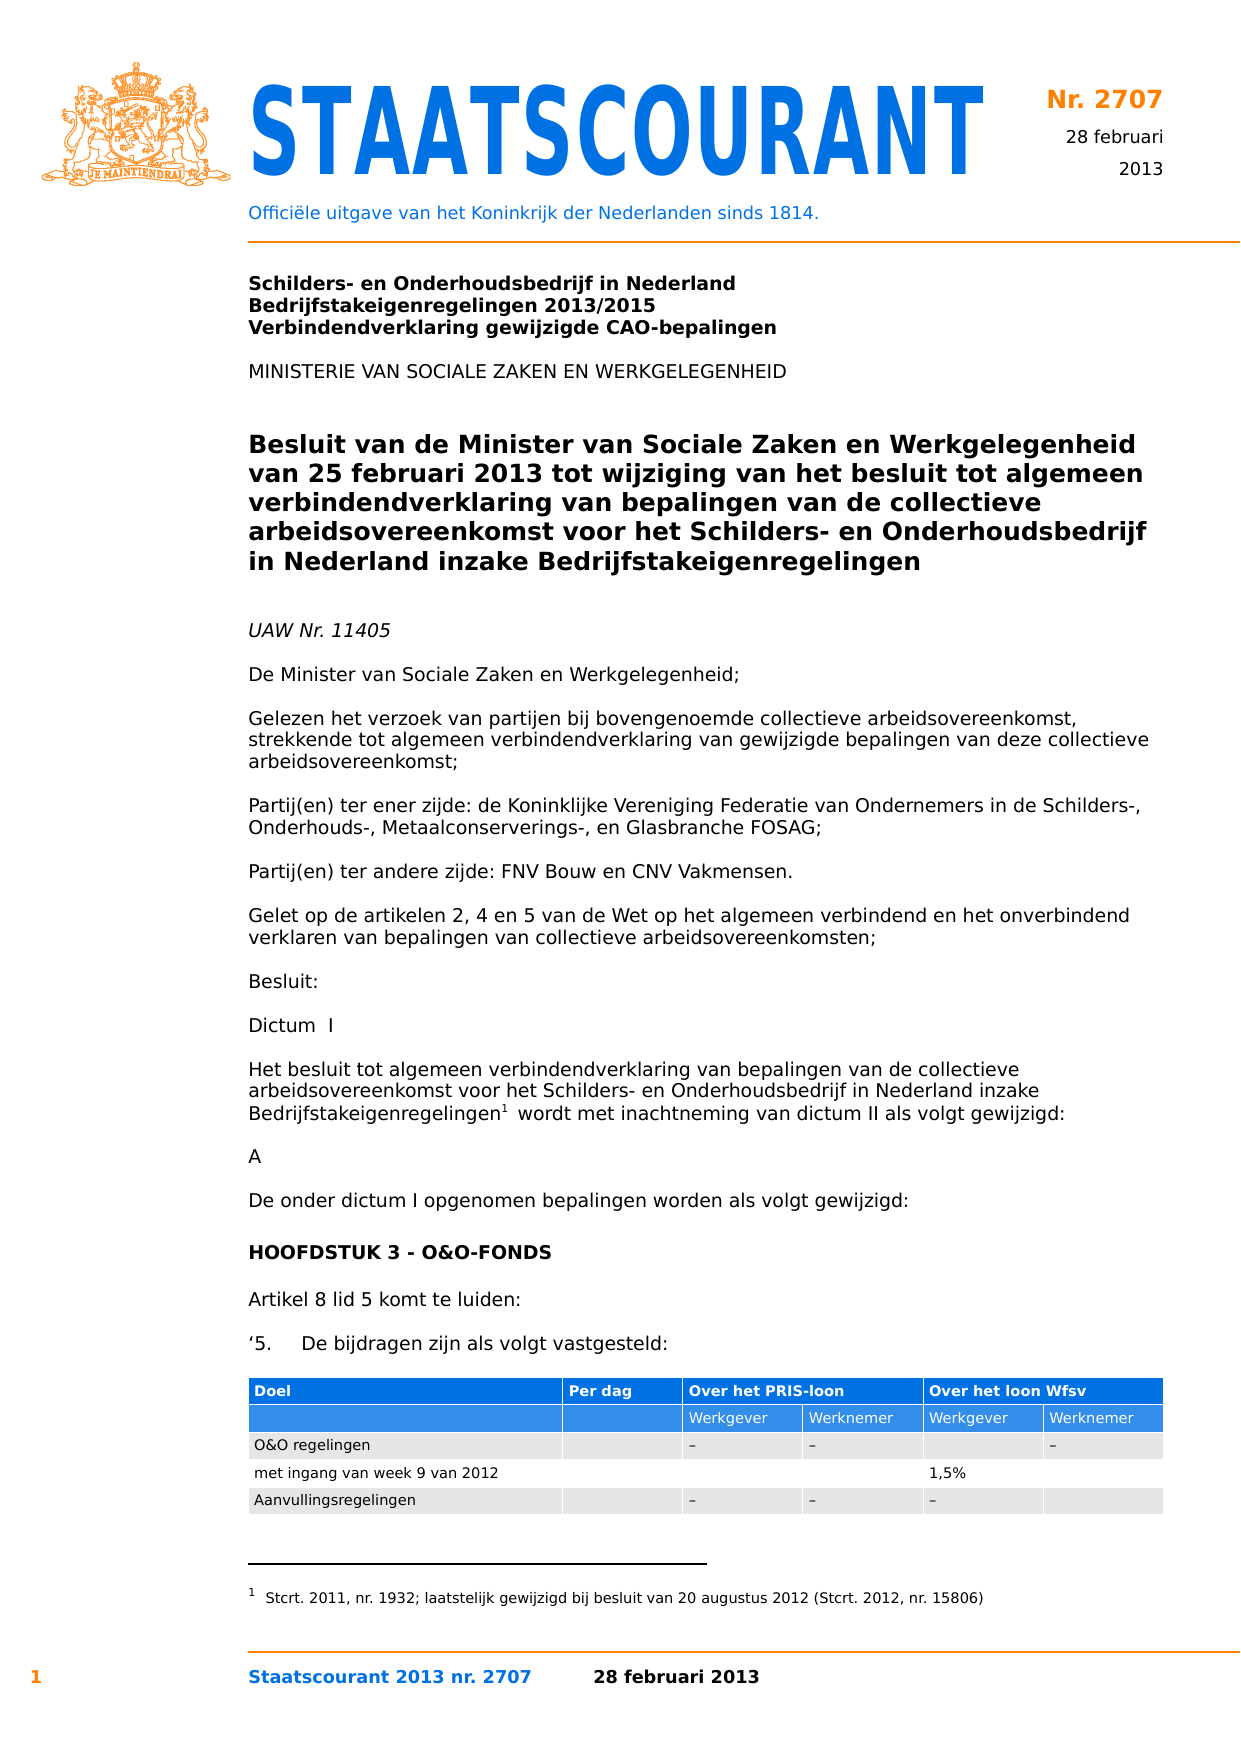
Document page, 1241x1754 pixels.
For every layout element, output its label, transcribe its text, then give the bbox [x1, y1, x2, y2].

table_cell Werknemer [803, 1405, 923, 1432]
table_header Nr. 2707 [998, 62, 1240, 121]
text De Minister van Sociale Zaken en Werkgelegenheid; [248, 663, 1163, 686]
table_cell – [803, 1433, 923, 1459]
table_cell [924, 1433, 1043, 1459]
subtitle Besluit van de Minister van Sociale Zaken en Werkgelegenheid van 25 februari 2013 tot wijziging van het besluit tot algemeen verbindendverklaring van bepalingen van de collectieve arbeidsovereenkomst voor het Schilders- en Onderhoudsbedrijf in Nederland inzake Bedrijfstakeigenregelingen [248, 430, 1163, 576]
text Partij(en) ter ener zijde: de Koninklijke Vereniging Federatie van Ondernemers in de Schilders-, Onderhouds-, Metaalconserverings-, en Glasbranche FOSAG; [248, 795, 1163, 839]
table_cell Werkgever [683, 1405, 802, 1432]
table_cell 28 februari [998, 121, 1240, 153]
text Schilders- en Onderhoudsbedrijf in Nederland [248, 273, 1163, 295]
table_cell Werkgever [924, 1405, 1043, 1432]
table_header [25, 62, 248, 241]
text Partij(en) ter andere zijde: FNV Bouw en CNV Vakmensen. [248, 861, 1163, 883]
table_cell [563, 1405, 682, 1432]
table_header Over het PRIS-loon [683, 1378, 923, 1404]
table_cell – [683, 1488, 802, 1514]
text Gelezen het verzoek van partijen bij bovengenoemde collectieve arbeidsovereenkomst, strekkende tot algemeen verbindendverklaring van gewijzigde bepalingen van deze collectieve arbeidsovereenkomst; [248, 707, 1163, 773]
table_cell [1044, 1488, 1163, 1514]
table_header Over het loon Wfsv [924, 1378, 1163, 1404]
table_cell [1044, 1460, 1163, 1486]
text Besluit: [248, 971, 1163, 993]
table_cell Officiële uitgave van het Koninkrijk der Nederlanden sinds 1814. [248, 203, 1240, 241]
table_header STAATSCOURANT [248, 62, 998, 203]
table_cell [683, 1460, 802, 1486]
table_cell [563, 1433, 682, 1459]
text De onder dictum I opgenomen bepalingen worden als volgt gewijzigd: [248, 1190, 1163, 1212]
text Gelet op de artikelen 2, 4 en 5 van de Wet op het algemeen verbindend en het onverbindend verklaren van bepalingen van collectieve arbeidsovereenkomsten; [248, 905, 1163, 949]
table_cell [563, 1488, 682, 1514]
table_cell Aanvullingsregelingen [249, 1488, 562, 1514]
text Verbindendverklaring gewijzigde CAO-bepalingen [248, 317, 1163, 339]
table_header Per dag [563, 1378, 682, 1404]
table_header Doel [249, 1378, 562, 1404]
table_cell met ingang van week 9 van 2012 [249, 1460, 562, 1486]
table_cell [803, 1460, 923, 1486]
table_cell – [803, 1488, 923, 1514]
text Bedrijfstakeigenregelingen 2013/2015 [248, 295, 1163, 317]
text MINISTERIE VAN SOCIALE ZAKEN EN WERKGELEGENHEID [248, 361, 1163, 383]
table_cell 2013 [998, 153, 1240, 203]
text Dictum I [248, 1014, 1163, 1037]
table_cell [563, 1460, 682, 1486]
picture [41, 62, 231, 186]
table_cell – [1044, 1433, 1163, 1459]
table_cell – [924, 1488, 1043, 1514]
table_cell Werknemer [1044, 1405, 1163, 1432]
text Het besluit tot algemeen verbindendverklaring van bepalingen van de collectieve arbeidsovereenkomst voor het Schilders- en Onderhoudsbedrijf in Nederland inzake Bedrijfstakeigenregelingen wordt met inachtneming van dictum II als volgt gewijzigd: [248, 1058, 1163, 1124]
table_cell 1,5% [924, 1460, 1043, 1486]
subtitle HOOFDSTUK 3 - O&O-FONDS [248, 1242, 1163, 1264]
text Artikel 8 lid 5 komt te luiden: [248, 1289, 1163, 1311]
text ‘5. De bijdragen zijn als volgt vastgesteld: [248, 1333, 1163, 1355]
text A [248, 1146, 1163, 1168]
text Stcrt. 2011, nr. 1932; laatstelijk gewijzigd bij besluit van 20 augustus 2012 (Stcrt. 2012, nr. 15806) [248, 1586, 1163, 1608]
table_cell – [683, 1433, 802, 1459]
table_cell O&O regelingen [249, 1433, 562, 1459]
table_cell [249, 1405, 562, 1432]
text UAW Nr. 11405 [248, 620, 1163, 642]
